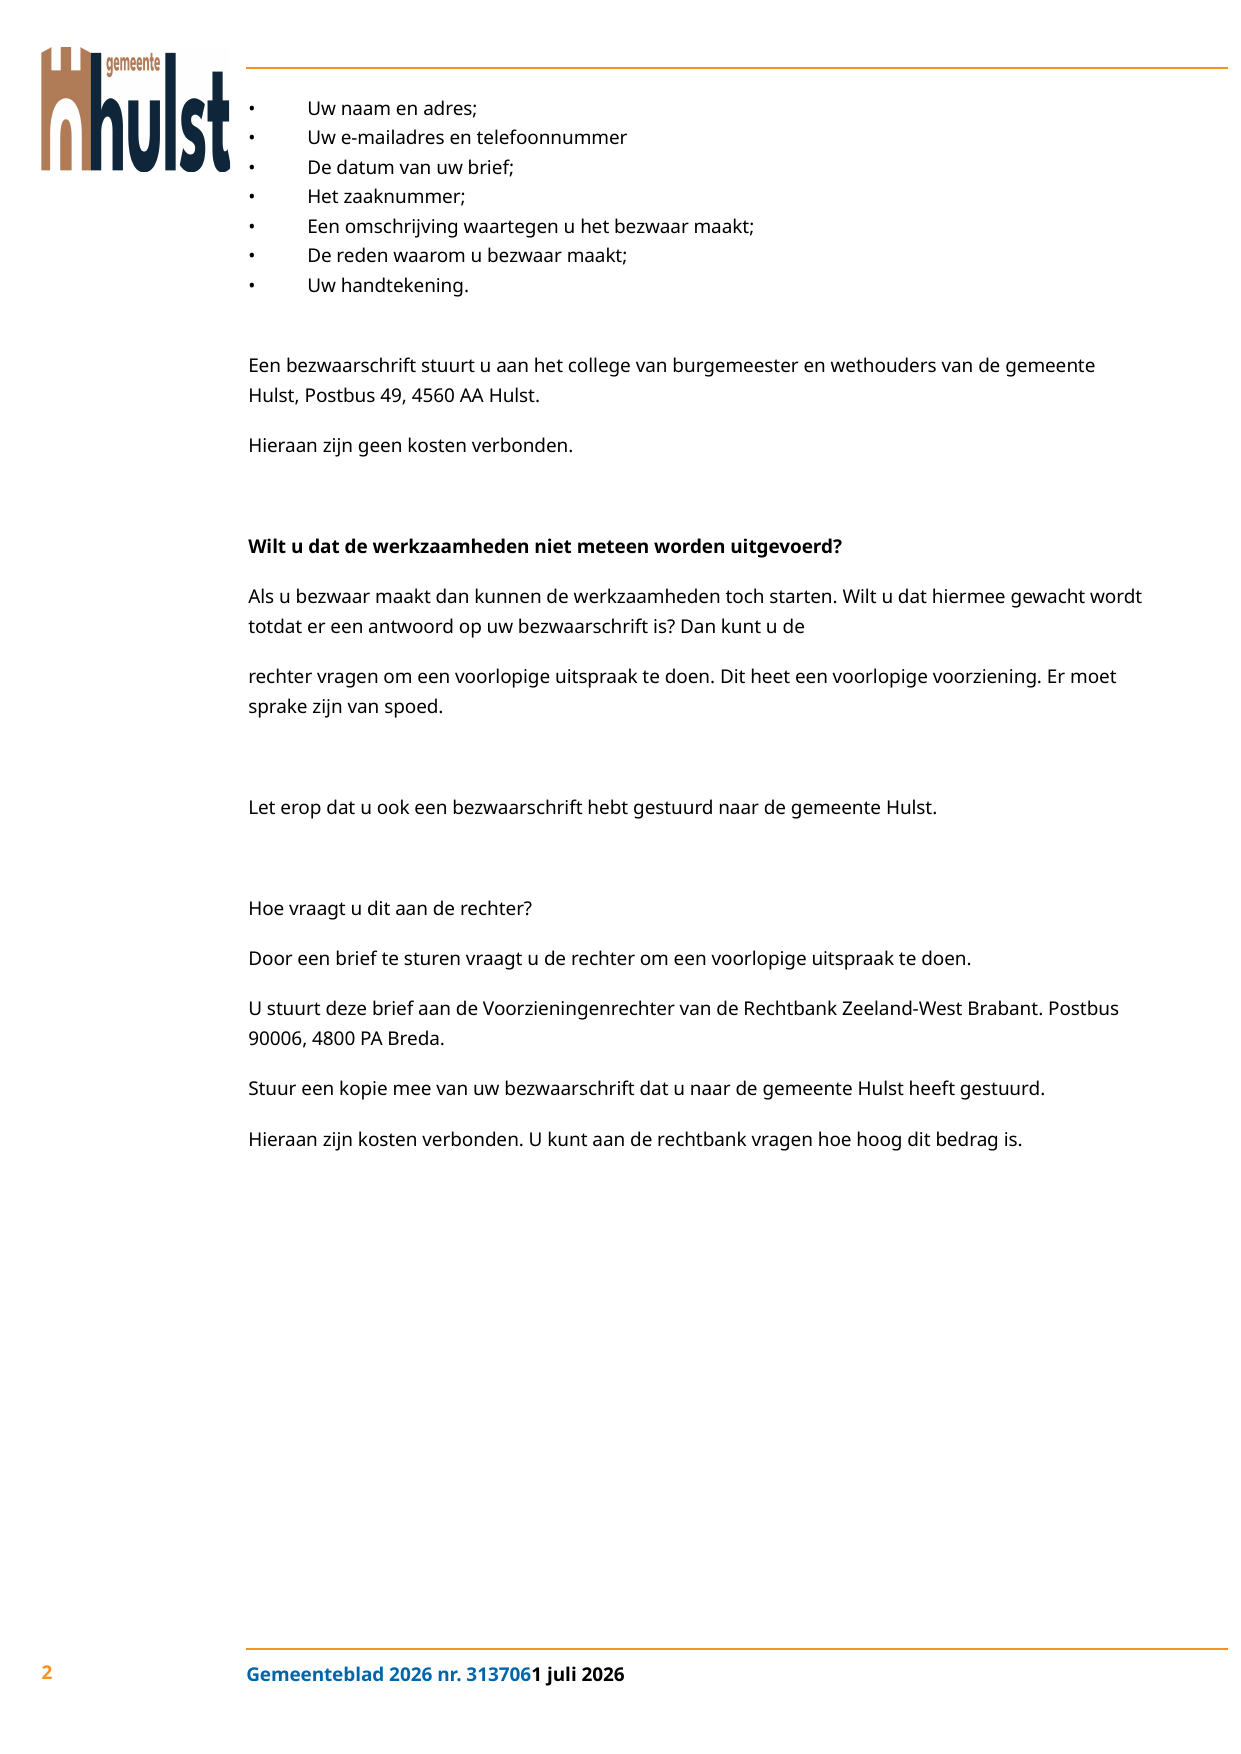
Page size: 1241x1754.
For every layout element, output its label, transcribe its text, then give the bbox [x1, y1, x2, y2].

text Hieraan zijn kosten verbonden. U kunt aan de rechtbank vragen hoe hoog dit bedrag is. [248, 1126, 1152, 1152]
text Hoe vraagt u dit aan de rechter? [248, 895, 1152, 921]
list Uw naam en adres; [248, 95, 1152, 121]
text Hieraan zijn geen kosten verbonden. [248, 432, 1152, 458]
text Wilt u dat de werkzaamheden niet meteen worden uitgevoerd? [248, 533, 1152, 559]
text Door een brief te sturen vraagt u de rechter om een voorlopige uitspraak te doen. [248, 945, 1152, 971]
text Een bezwaarschrift stuurt u aan het college van burgemeester en wethouders van de gemeente Hulst, Postbus 49, 4560 AA Hulst. [248, 352, 1152, 408]
text Stuur een kopie mee van uw bezwaarschrift dat u naar de gemeente Hulst heeft gestuurd. [248, 1076, 1152, 1101]
list Uw e-mailadres en telefoonnummer [248, 124, 1152, 150]
list Een omschrijving waartegen u het bezwaar maakt; [248, 213, 1152, 239]
text Let erop dat u ook een bezwaarschrift hebt gestuurd naar de gemeente Hulst. [248, 794, 1152, 820]
text Als u bezwaar maakt dan kunnen de werkzaamheden toch starten. Wilt u dat hiermee gewacht wordt totdat er een antwoord op uw bezwaarschrift is? Dan kunt u de [248, 583, 1152, 639]
text U stuurt deze brief aan de Voorzieningenrechter van de Rechtbank Zeeland-West Brabant. Postbus 90006, 4800 PA Breda. [248, 996, 1152, 1051]
text rechter vragen om een voorlopige uitspraak te doen. Dit heet een voorlopige voorziening. Er moet sprake zijn van spoed. [248, 663, 1152, 719]
list De reden waarom u bezwaar maakt; [248, 243, 1152, 268]
list Uw handtekening. [248, 272, 1152, 298]
picture [41, 47, 231, 172]
list De datum van uw brief; [248, 154, 1152, 180]
list Het zaaknummer; [248, 183, 1152, 209]
